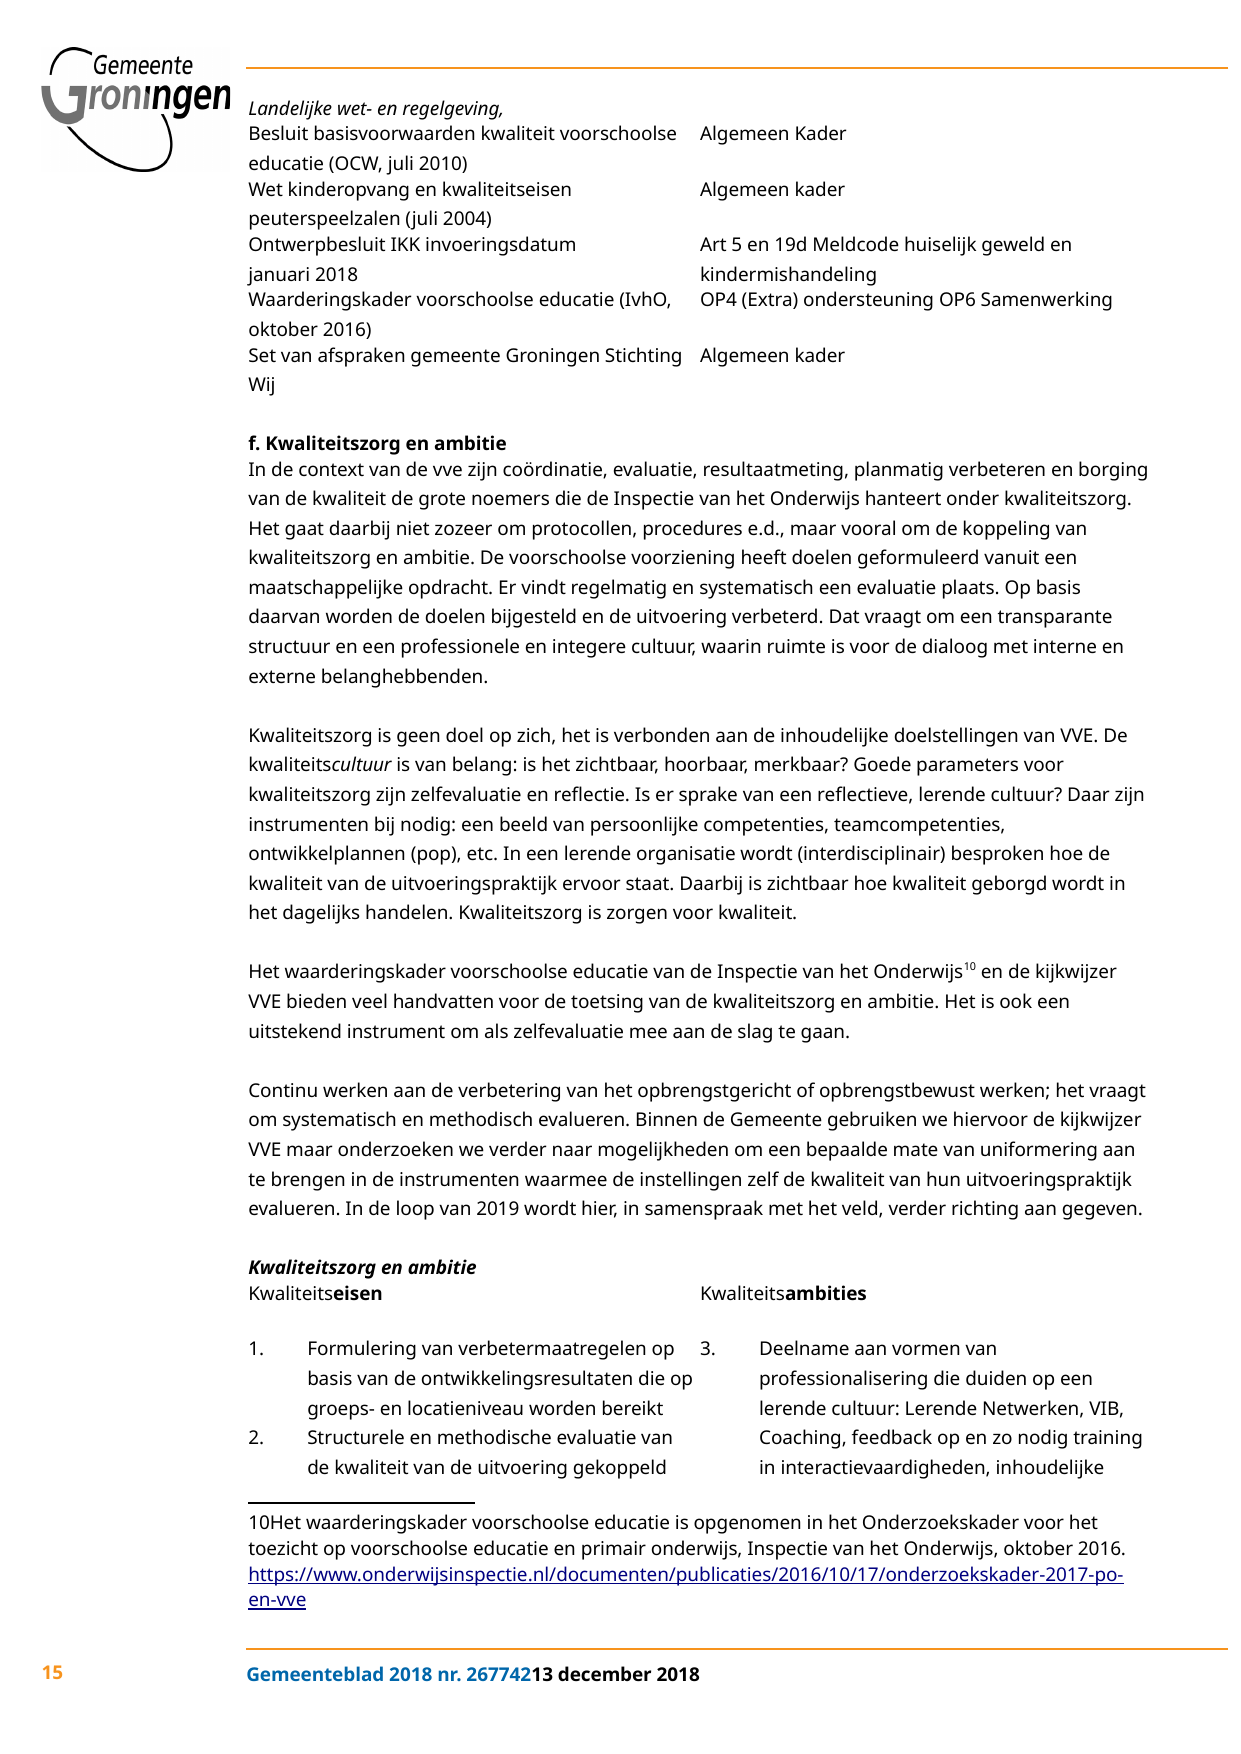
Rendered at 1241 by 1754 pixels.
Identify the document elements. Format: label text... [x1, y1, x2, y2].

text f. Kwaliteitszorg en ambitie [248, 430, 1152, 456]
table_cell Algemeen kader [700, 342, 1152, 397]
text Continu werken aan de verbetering van het opbrengstgericht of opbrengstbewust werken; het vraagt om systematisch en methodisch evalueren. Binnen de Gemeente gebruiken we hiervoor de kijkwijzer VVE maar onderzoeken we verder naar mogelijkheden om een bepaalde mate van uniformering aan te brengen in de instrumenten waarmee de instellingen zelf de kwaliteit van hun uitvoeringspraktijk evalueren. In de loop van 2019 wordt hier, in samenspraak met het veld, verder richting aan gegeven. [248, 1077, 1152, 1221]
table_cell Algemeen kader [700, 176, 1152, 231]
text Het waarderingskader voorschoolse educatie van de Inspectie van het Onderwijs en de kijkwijzer VVE bieden veel handvatten voor de toetsing van de kwaliteitszorg en ambitie. Het is ook een uitstekend instrument om als zelfevaluatie mee aan de slag te gaan. [248, 959, 1152, 1043]
table_cell Ontwerpbesluit IKK invoeringsdatum januari 2018 [248, 231, 700, 287]
table_header Algemeen Kader [700, 121, 1152, 176]
table_header Besluit basisvoorwaarden kwaliteit voorschoolse educatie (OCW, juli 2010) [248, 121, 700, 176]
table_cell Kwaliteitseisen [248, 1280, 700, 1306]
table_cell Art 5 en 19d Meldcode huiselijk geweld en kindermishandeling [700, 231, 1152, 287]
table_cell Wet kinderopvang en kwaliteitseisen peuterspeelzalen (juli 2004) [248, 176, 700, 231]
picture [41, 47, 231, 172]
table_cell OP4 (Extra) ondersteuning OP6 Samenwerking [700, 287, 1152, 342]
table_cell Waarderingskader voorschoolse educatie (IvhO, oktober 2016) [248, 287, 700, 342]
table_cell Formulering van verbetermaatregelen op basis van de ontwikkelingsresultaten die op groeps- en locatieniveau worden bereikt Structurele en methodische evaluatie van de kwaliteit van de uitvoering gekoppeld [248, 1306, 700, 1480]
table_cell Kwaliteitsambities [700, 1280, 1152, 1306]
table_cell Deelname aan vormen van professionalisering die duiden op een lerende cultuur: Lerende Netwerken, VIB, Coaching, feedback op en zo nodig training in interactievaardigheden, inhoudelijke [700, 1306, 1152, 1480]
text Landelijke wet- en regelgeving, [248, 95, 1152, 121]
table_cell Set van afspraken gemeente Groningen Stichting Wij [248, 342, 700, 397]
text In de context van de vve zijn coördinatie, evaluatie, resultaatmeting, planmatig verbeteren en borging van de kwaliteit de grote noemers die de Inspectie van het Onderwijs hanteert onder kwaliteitszorg. Het gaat daarbij niet zozeer om protocollen, procedures e.d., maar vooral om de koppeling van kwaliteitszorg en ambitie. De voorschoolse voorziening heeft doelen geformuleerd vanuit een maatschappelijke opdracht. Er vindt regelmatig en systematisch een evaluatie plaats. Op basis daarvan worden de doelen bijgesteld en de uitvoering verbeterd. Dat vraagt om een transparante structuur en een professionele en integere cultuur, waarin ruimte is voor de dialoog met interne en externe belanghebbenden. [248, 456, 1152, 688]
text Kwaliteitszorg is geen doel op zich, het is verbonden aan de inhoudelijke doelstellingen van VVE. De kwaliteitscultuur is van belang: is het zichtbaar, hoorbaar, merkbaar? Goede parameters voor kwaliteitszorg zijn zelfevaluatie en reflectie. Is er sprake van een reflectieve, lerende cultuur? Daar zijn instrumenten bij nodig: een beeld van persoonlijke competenties, teamcompetenties, ontwikkelplannen (pop), etc. In een lerende organisatie wordt (interdisciplinair) besproken hoe de kwaliteit van de uitvoeringspraktijk ervoor staat. Daarbij is zichtbaar hoe kwaliteit geborgd wordt in het dagelijks handelen. Kwaliteitszorg is zorgen voor kwaliteit. [248, 722, 1152, 925]
text Het waarderingskader voorschoolse educatie is opgenomen in het Onderzoekskader voor het toezicht op voorschoolse educatie en primair onderwijs, Inspectie van het Onderwijs, oktober 2016. https://www.onderwijsinspectie.nl/documenten/publicaties/2016/10/17/onderzoekskader-2017-po-en-vve [248, 1509, 1152, 1612]
table_header Kwaliteitszorg en ambitie [248, 1255, 1152, 1280]
